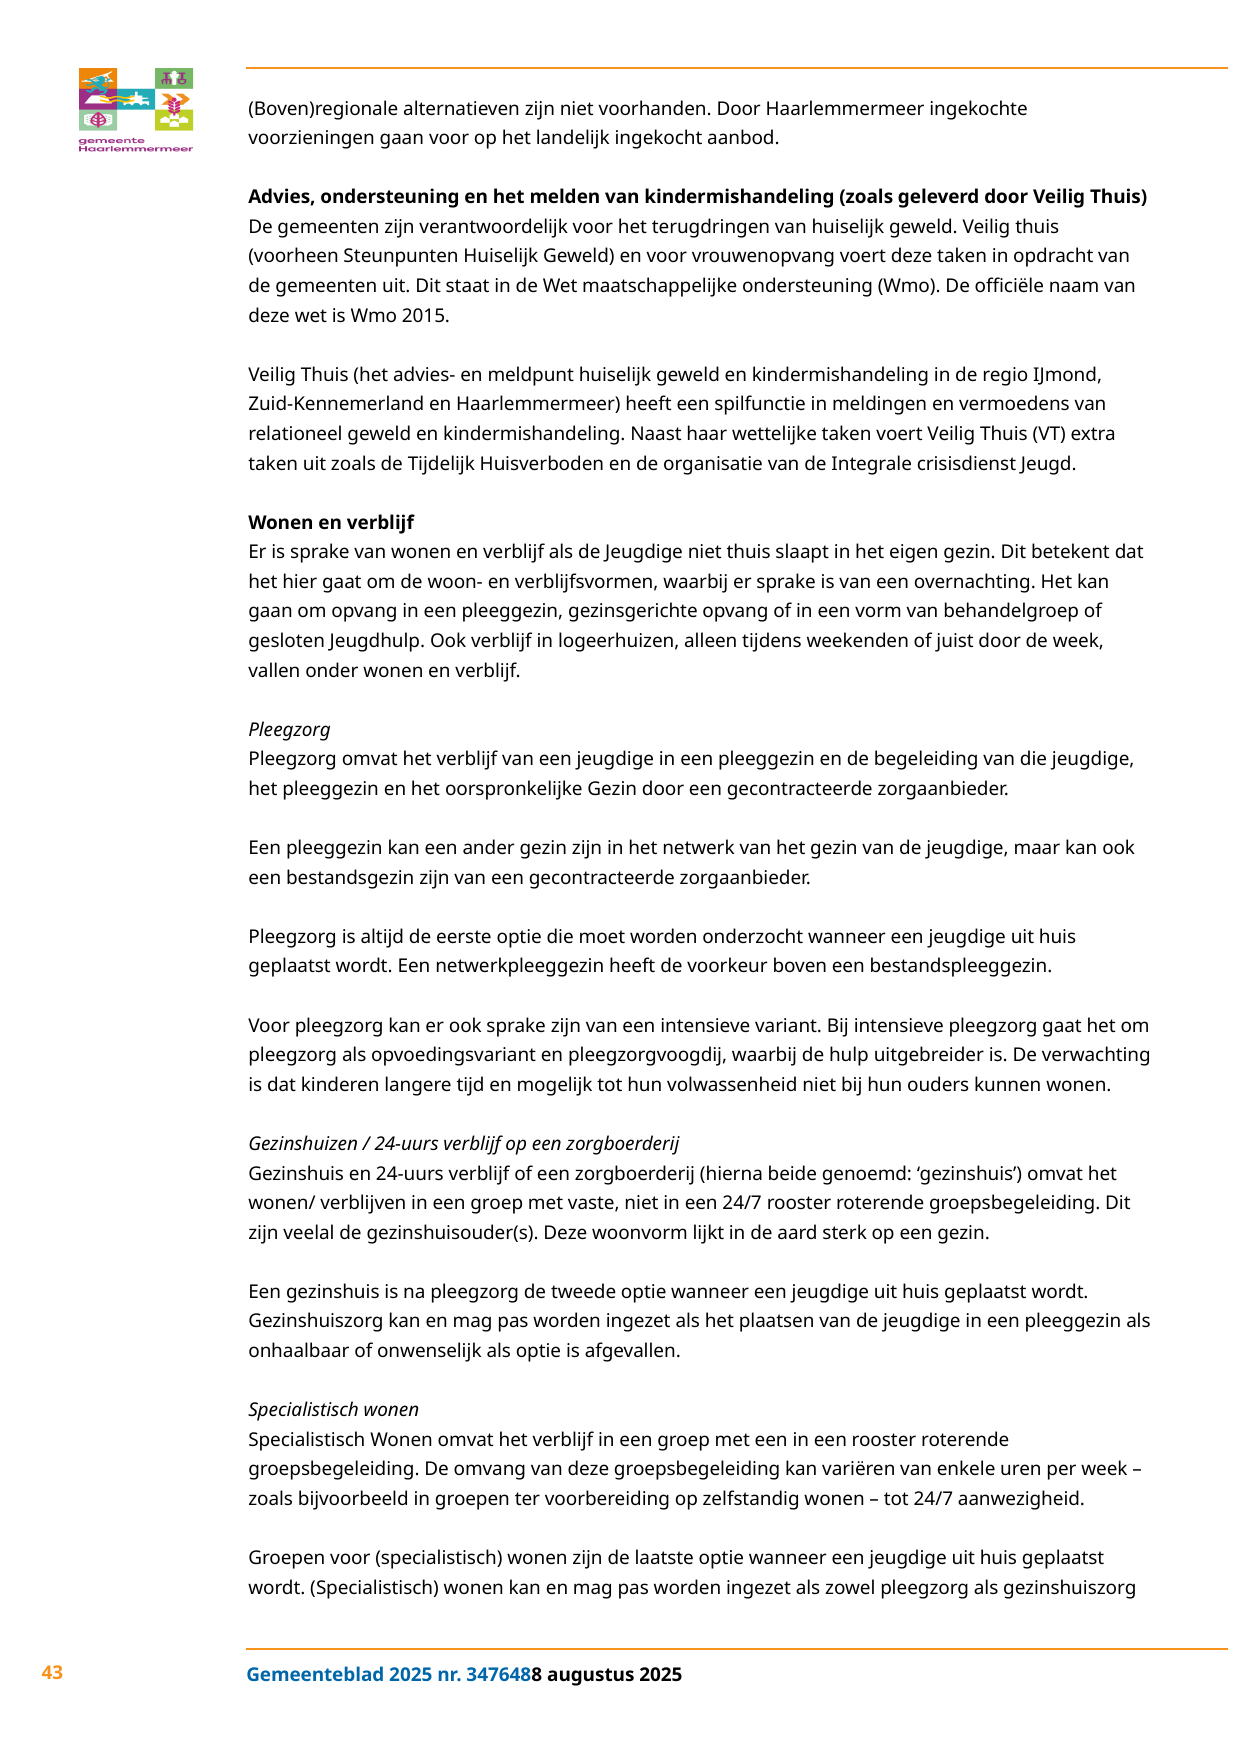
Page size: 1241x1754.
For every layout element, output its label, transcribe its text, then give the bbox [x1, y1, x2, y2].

picture [41, 47, 231, 172]
text Gezinshuis en 24-uurs verblijf of een zorgboerderij (hierna beide genoemd: ‘gezinshuis’) omvat het wonen/ verblijven in een groep met vaste, niet in een 24/7 rooster roterende groepsbegeleiding. Dit zijn veelal de gezinshuisouder(s). Deze woonvorm lijkt in de aard sterk op een gezin. [248, 1160, 1152, 1245]
text Er is sprake van wonen en verblijf als de Jeugdige niet thuis slaapt in het eigen gezin. Dit betekent dat het hier gaat om de woon- en verblijfsvormen, waarbij er sprake is van een overnachting. Het kan gaan om opvang in een pleeggezin, gezinsgerichte opvang of in een vorm van behandelgroep of gesloten Jeugdhulp. Ook verblijf in logeerhuizen, alleen tijdens weekenden of juist door de week, vallen onder wonen en verblijf. [248, 538, 1152, 683]
text Groepen voor (specialistisch) wonen zijn de laatste optie wanneer een jeugdige uit huis geplaatst wordt. (Specialistisch) wonen kan en mag pas worden ingezet als zowel pleegzorg als gezinshuiszorg [248, 1544, 1152, 1600]
text Pleegzorg omvat het verblijf van een jeugdige in een pleeggezin en de begeleiding van die jeugdige, het pleeggezin en het oorspronkelijke Gezin door een gecontracteerde zorgaanbieder. [248, 746, 1152, 801]
text (Boven)regionale alternatieven zijn niet voorhanden. Door Haarlemmermeer ingekochte voorzieningen gaan voor op het landelijk ingekocht aanbod. [248, 95, 1152, 150]
text Een pleeggezin kan een ander gezin zijn in het netwerk van het gezin van de jeugdige, maar kan ook een bestandsgezin zijn van een gecontracteerde zorgaanbieder. [248, 834, 1152, 890]
text Gezinshuizen / 24-uurs verblijf op een zorgboerderij [248, 1130, 1152, 1156]
text Specialistisch wonen [248, 1396, 1152, 1422]
text De gemeenten zijn verantwoordelijk voor het terugdringen van huiselijk geweld. Veilig thuis (voorheen Steunpunten Huiselijk Geweld) en voor vrouwenopvang voert deze taken in opdracht van de gemeenten uit. Dit staat in de Wet maatschappelijke ondersteuning (Wmo). De officiële naam van deze wet is Wmo 2015. [248, 213, 1152, 328]
text Veilig Thuis (het advies- en meldpunt huiselijk geweld en kindermishandeling in de regio IJmond, Zuid-Kennemerland en Haarlemmermeer) heeft een spilfunctie in meldingen en vermoedens van relationeel geweld en kindermishandeling. Naast haar wettelijke taken voert Veilig Thuis (VT) extra taken uit zoals de Tijdelijk Huisverboden en de organisatie van de Integrale crisisdienst Jeugd. [248, 361, 1152, 476]
text Pleegzorg is altijd de eerste optie die moet worden onderzocht wanneer een jeugdige uit huis geplaatst wordt. Een netwerkpleeggezin heeft de voorkeur boven een bestandspleeggezin. [248, 923, 1152, 978]
text Pleegzorg [248, 716, 1152, 742]
text Een gezinshuis is na pleegzorg de tweede optie wanneer een jeugdige uit huis geplaatst wordt. Gezinshuiszorg kan en mag pas worden ingezet als het plaatsen van de jeugdige in een pleeggezin als onhaalbaar of onwenselijk als optie is afgevallen. [248, 1278, 1152, 1363]
text Voor pleegzorg kan er ook sprake zijn van een intensieve variant. Bij intensieve pleegzorg gaat het om pleegzorg als opvoedingsvariant en pleegzorgvoogdij, waarbij de hulp uitgebreider is. De verwachting is dat kinderen langere tijd en mogelijk tot hun volwassenheid niet bij hun ouders kunnen wonen. [248, 1012, 1152, 1097]
text Wonen en verblijf [248, 509, 1152, 535]
text Specialistisch Wonen omvat het verblijf in een groep met een in een rooster roterende groepsbegeleiding. De omvang van deze groepsbegeleiding kan variëren van enkele uren per week – zoals bijvoorbeeld in groepen ter voorbereiding op zelfstandig wonen – tot 24/7 aanwezigheid. [248, 1426, 1152, 1511]
text Advies, ondersteuning en het melden van kindermishandeling (zoals geleverd door Veilig Thuis) [248, 183, 1152, 209]
